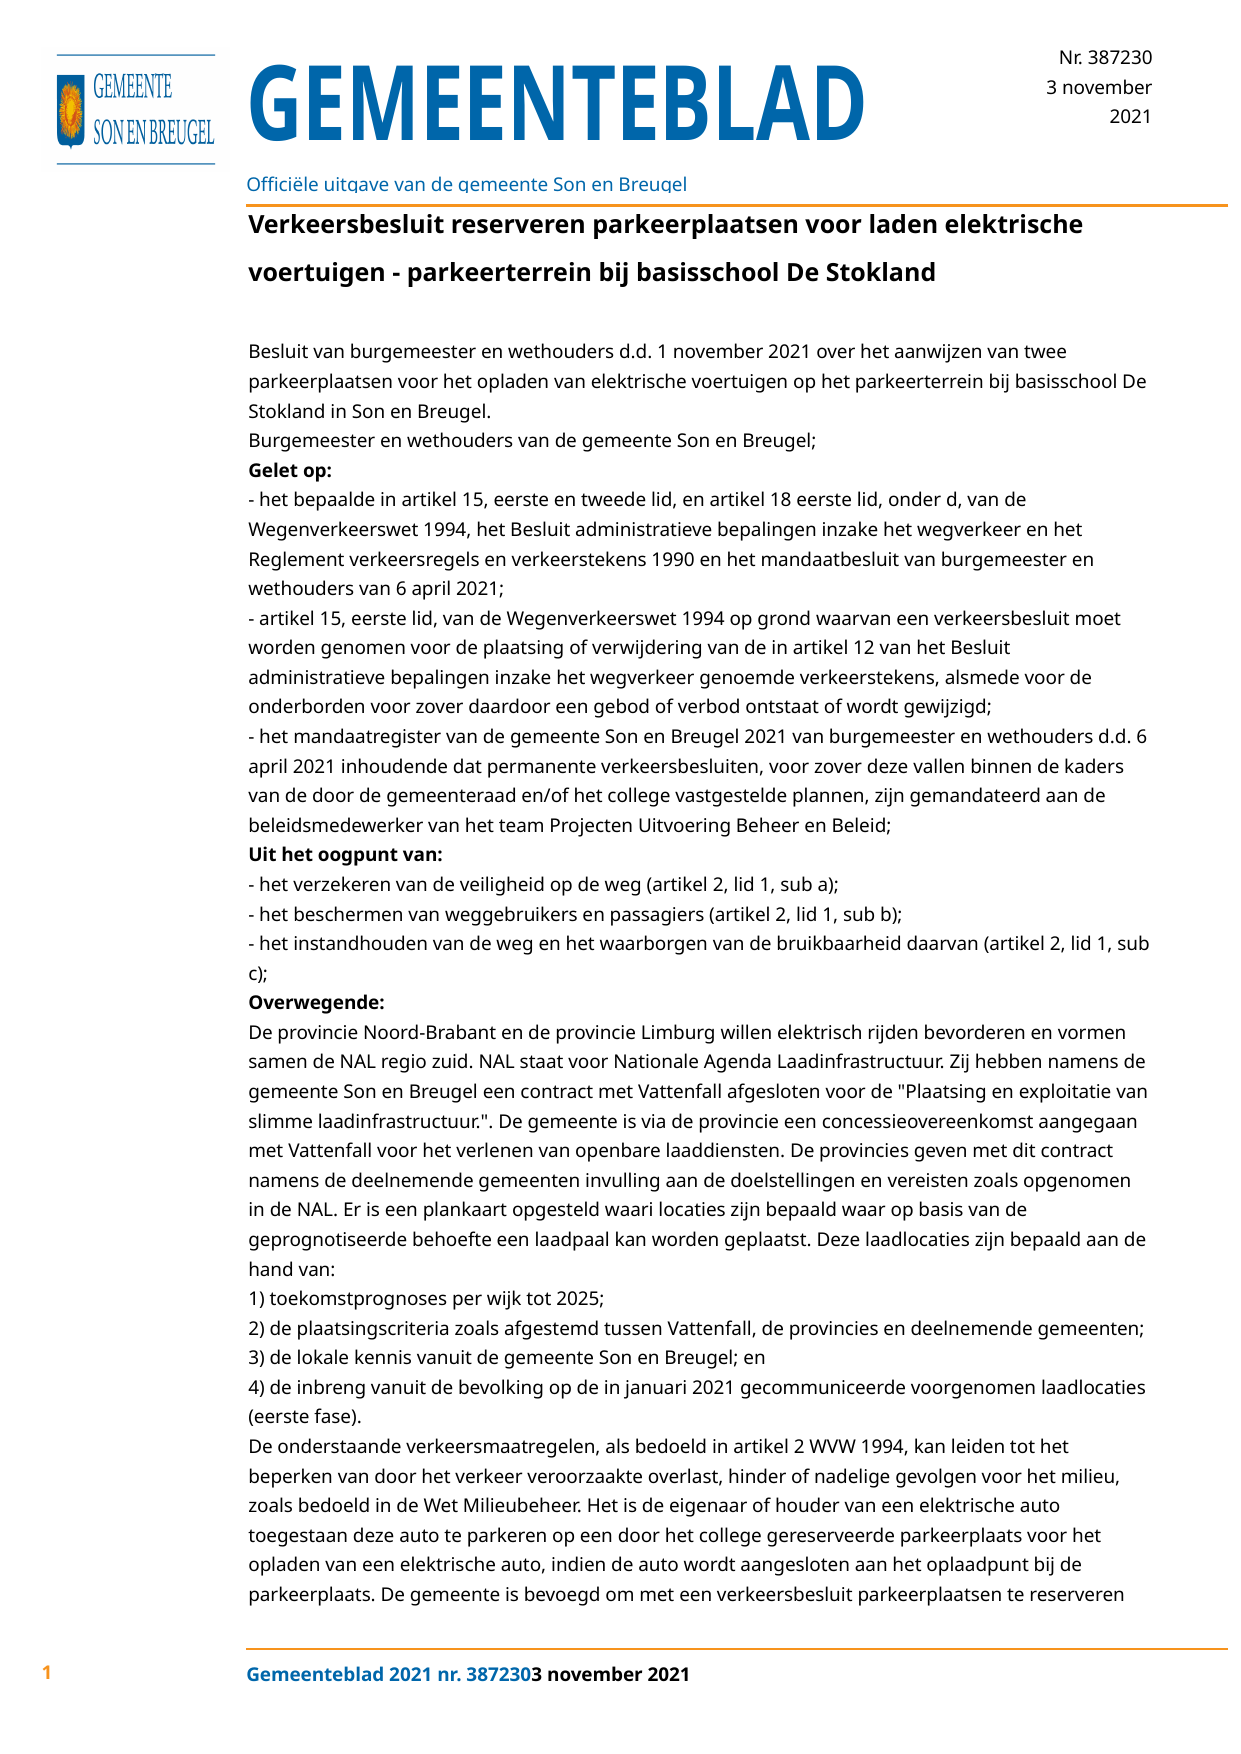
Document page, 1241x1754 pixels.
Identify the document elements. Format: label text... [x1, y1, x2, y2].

text Verkeersbesluit reserveren parkeerplaatsen voor laden elektrische voertuigen - parkeerterrein bij basisschool De Stokland [248, 207, 1152, 288]
text - artikel 15, eerste lid, van de Wegenverkeerswet 1994 op grond waarvan een verkeersbesluit moet worden genomen voor de plaatsing of verwijdering van de in artikel 12 van het Besluit administratieve bepalingen inzake het wegverkeer genoemde verkeerstekens, alsmede voor de onderborden voor zover daardoor een gebod of verbod ontstaat of wordt gewijzigd; [248, 605, 1152, 719]
text Gelet op: [248, 457, 1152, 483]
text - het beschermen van weggebruikers en passagiers (artikel 2, lid 1, sub b); [248, 901, 1152, 926]
picture [41, 47, 231, 172]
text - het mandaatregister van de gemeente Son en Breugel 2021 van burgemeester en wethouders d.d. 6 april 2021 inhoudende dat permanente verkeersbesluiten, voor zover deze vallen binnen de kaders van de door de gemeenteraad en/of het college vastgestelde plannen, zijn gemandateerd aan de beleidsmedewerker van het team Projecten Uitvoering Beheer en Beleid; [248, 723, 1152, 838]
text 2) de plaatsingscriteria zoals afgestemd tussen Vattenfall, de provincies en deelnemende gemeenten; [248, 1315, 1152, 1341]
text - het verzekeren van de veiligheid op de weg (artikel 2, lid 1, sub a); [248, 871, 1152, 897]
text De onderstaande verkeersmaatregelen, als bedoeld in artikel 2 WVW 1994, kan leiden tot het beperken van door het verkeer veroorzaakte overlast, hinder of nadelige gevolgen voor het milieu, zoals bedoeld in de Wet Milieubeheer. Het is de eigenaar of houder van een elektrische auto toegestaan deze auto te parkeren op een door het college gereserveerde parkeerplaats voor het opladen van een elektrische auto, indien de auto wordt aangesloten aan het oplaadpunt bij de parkeerplaats. De gemeente is bevoegd om met een verkeersbesluit parkeerplaatsen te reserveren [248, 1433, 1152, 1607]
text Burgemeester en wethouders van de gemeente Son en Breugel; [248, 427, 1152, 453]
text 4) de inbreng vanuit de bevolking op de in januari 2021 gecommuniceerde voorgenomen laadlocaties (eerste fase). [248, 1374, 1152, 1429]
text 1) toekomstprognoses per wijk tot 2025; [248, 1285, 1152, 1311]
text - het instandhouden van de weg en het waarborgen van de bruikbaarheid daarvan (artikel 2, lid 1, sub c); [248, 930, 1152, 986]
text - het bepaalde in artikel 15, eerste en tweede lid, en artikel 18 eerste lid, onder d, van de Wegenverkeerswet 1994, het Besluit administratieve bepalingen inzake het wegverkeer en het Reglement verkeersregels en verkeerstekens 1990 en het mandaatbesluit van burgemeester en wethouders van 6 april 2021; [248, 487, 1152, 601]
text Uit het oogpunt van: [248, 842, 1152, 867]
text Besluit van burgemeester en wethouders d.d. 1 november 2021 over het aanwijzen van twee parkeerplaatsen voor het opladen van elektrische voertuigen op het parkeerterrein bij basisschool De Stokland in Son en Breugel. [248, 339, 1152, 423]
text De provincie Noord-Brabant en de provincie Limburg willen elektrisch rijden bevorderen en vormen samen de NAL regio zuid. NAL staat voor Nationale Agenda Laadinfrastructuur. Zij hebben namens de gemeente Son en Breugel een contract met Vattenfall afgesloten voor de "Plaatsing en exploitatie van slimme laadinfrastructuur.". De gemeente is via de provincie een concessieovereenkomst aangegaan met Vattenfall voor het verlenen van openbare laaddiensten. De provincies geven met dit contract namens de deelnemende gemeenten invulling aan de doelstellingen en vereisten zoals opgenomen in de NAL. Er is een plankaart opgesteld waari locaties zijn bepaald waar op basis van de geprognotiseerde behoefte een laadpaal kan worden geplaatst. Deze laadlocaties zijn bepaald aan de hand van: [248, 1019, 1152, 1281]
text Overwegende: [248, 989, 1152, 1015]
text 3) de lokale kennis vanuit de gemeente Son en Breugel; en [248, 1344, 1152, 1370]
